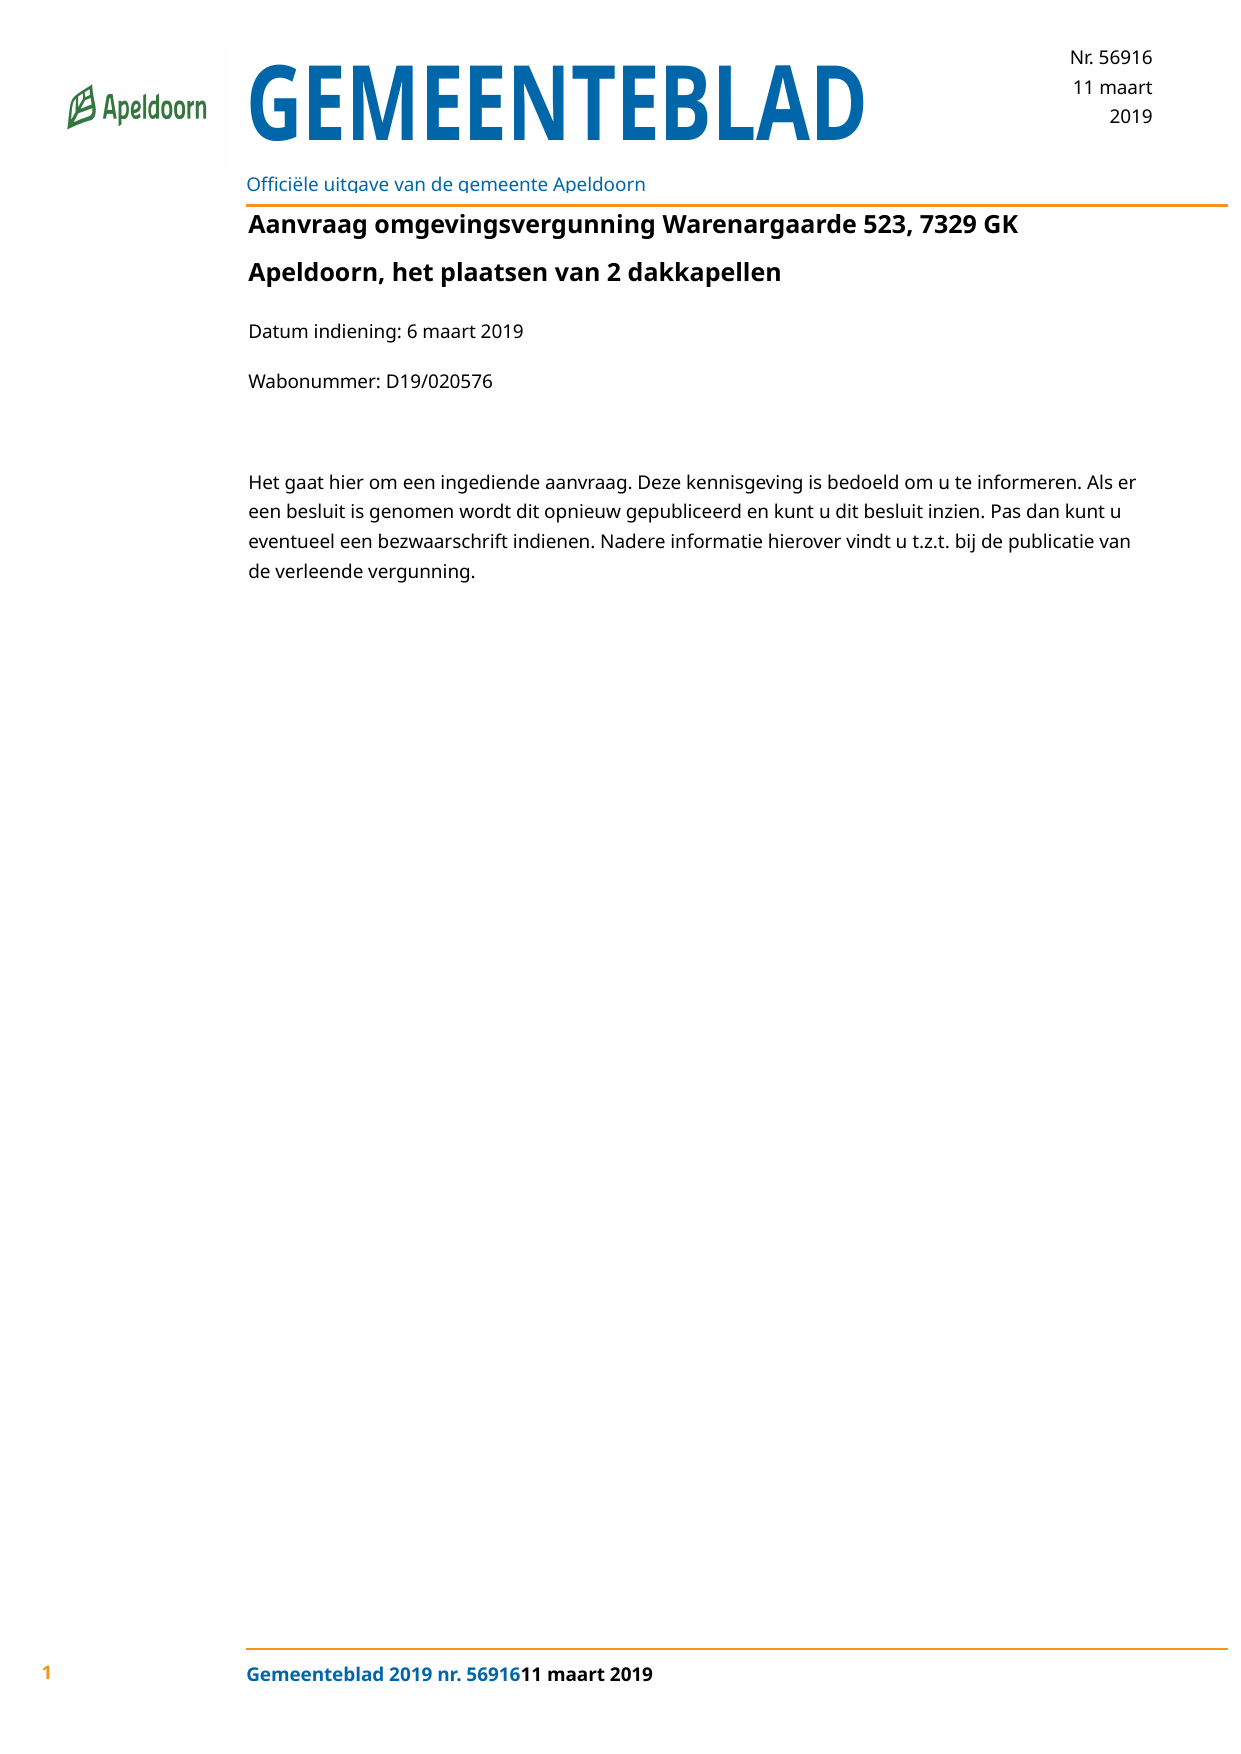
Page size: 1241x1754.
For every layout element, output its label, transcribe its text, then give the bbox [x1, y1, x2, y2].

text Het gaat hier om een ingediende aanvraag. Deze kennisgeving is bedoeld om u te informeren. Als er een besluit is genomen wordt dit opnieuw gepubliceerd en kunt u dit besluit inzien. Pas dan kunt u eventueel een bezwaarschrift indienen. Nadere informatie hierover vindt u t.z.t. bij de publicatie van de verleende vergunning. [248, 469, 1152, 584]
text Aanvraag omgevingsvergunning Warenargaarde 523, 7329 GK Apeldoorn, het plaatsen van 2 dakkapellen [248, 207, 1152, 288]
text Wabonummer: D19/020576 [248, 368, 1152, 394]
text Datum indiening: 6 maart 2019 [248, 318, 1152, 344]
picture [41, 47, 231, 172]
